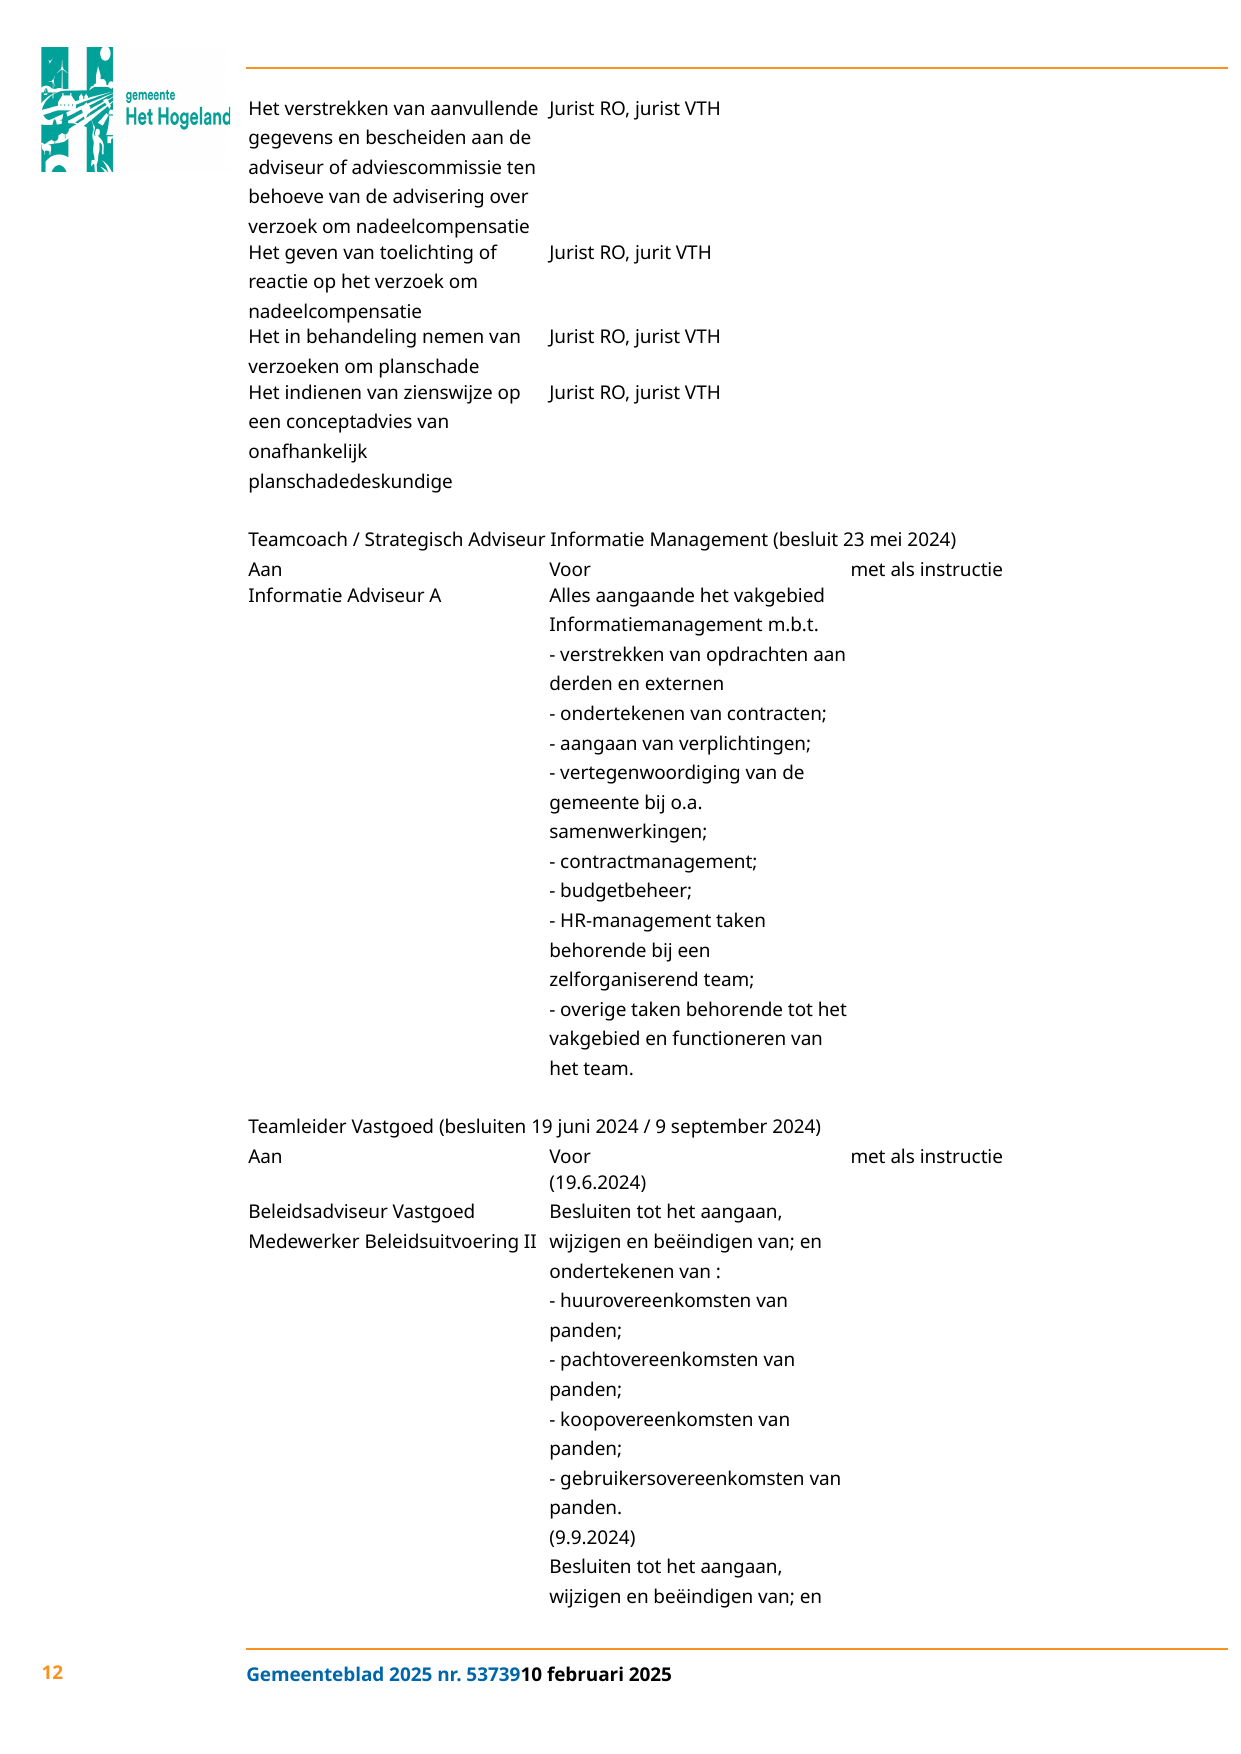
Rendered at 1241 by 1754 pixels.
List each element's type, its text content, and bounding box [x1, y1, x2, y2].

table_cell Alles aangaande het vakgebied Informatiemanagement m.b.t. - verstrekken van opdrachten aan derden en externen - ondertekenen van contracten; - aangaan van verplichtingen; - vertegenwoordiging van de gemeente bij o.a. samenwerkingen; - contractmanagement; - budgetbeheer; - HR-management taken behorende bij een zelforganiserend team; - overige taken behorende tot het vakgebied en functioneren van het team. [549, 582, 850, 1081]
table_cell (19.6.2024) Besluiten tot het aangaan, wijzigen en beëindigen van; en ondertekenen van : - huurovereenkomsten van panden; - pachtovereenkomsten van panden; - koopovereenkomsten van panden; - gebruikersovereenkomsten van panden. (9.9.2024) Besluiten tot het aangaan, wijzigen en beëindigen van; en [549, 1169, 850, 1609]
table_header Voor [549, 1143, 850, 1169]
table_cell [850, 1169, 1152, 1609]
table_header Aan [248, 1143, 549, 1169]
text Teamleider Vastgoed (besluiten 19 juni 2024 / 9 september 2024) [248, 1114, 1152, 1139]
table_cell Jurist RO, jurit VTH [549, 239, 850, 324]
text Teamcoach / Strategisch Adviseur Informatie Management (besluit 23 mei 2024) [248, 526, 1152, 552]
table_cell Jurist RO, jurist VTH [549, 324, 850, 379]
table_cell Jurist RO, jurist VTH [549, 95, 850, 239]
table_cell Het in behandeling nemen van verzoeken om planschade [248, 324, 549, 379]
table_header met als instructie [850, 556, 1152, 582]
picture [41, 47, 231, 172]
table_cell [850, 582, 1152, 1081]
table_cell Informatie Adviseur A [248, 582, 549, 1081]
table_cell [850, 324, 1152, 379]
table_cell Beleidsadviseur Vastgoed Medewerker Beleidsuitvoering II [248, 1169, 549, 1609]
table_cell Het indienen van zienswijze op een conceptadvies van onafhankelijk planschadedeskundige [248, 379, 549, 493]
table_cell [850, 379, 1152, 493]
table_header Aan [248, 556, 549, 582]
table_header met als instructie [850, 1143, 1152, 1169]
table_header Voor [549, 556, 850, 582]
table_cell [850, 239, 1152, 324]
table_cell Het geven van toelichting of reactie op het verzoek om nadeelcompensatie [248, 239, 549, 324]
table_cell [850, 95, 1152, 239]
table_cell Het verstrekken van aanvullende gegevens en bescheiden aan de adviseur of adviescommissie ten behoeve van de advisering over verzoek om nadeelcompensatie [248, 95, 549, 239]
table_cell Jurist RO, jurist VTH [549, 379, 850, 493]
